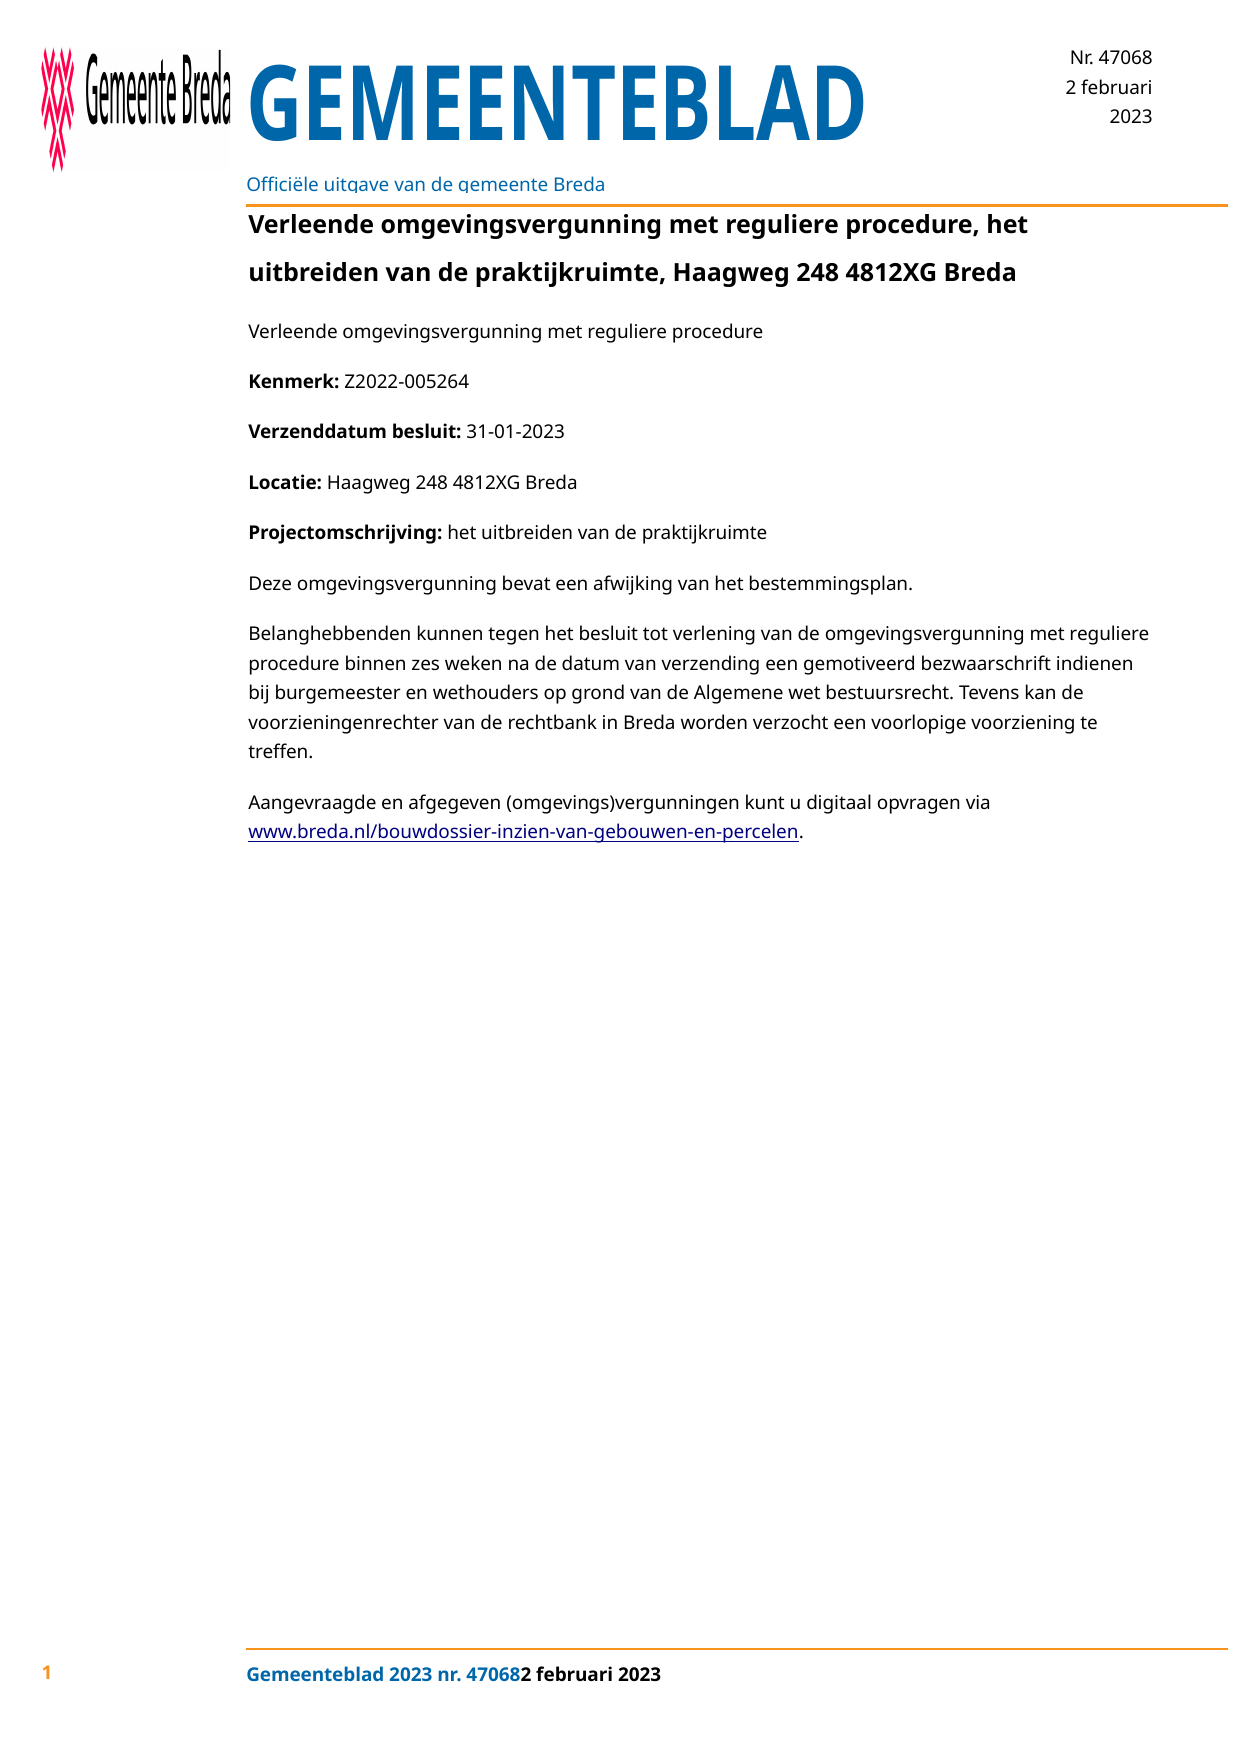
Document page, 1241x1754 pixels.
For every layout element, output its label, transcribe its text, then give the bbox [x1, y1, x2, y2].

text Verzenddatum besluit: 31-01-2023 [248, 419, 1152, 444]
text Aangevraagde en afgegeven (omgevings)vergunningen kunt u digitaal opvragen via www.breda.nl/bouwdossier-inzien-van-gebouwen-en-percelen. [248, 789, 1152, 844]
text Kenmerk: Z2022-005264 [248, 368, 1152, 394]
text Verleende omgevingsvergunning met reguliere procedure, het uitbreiden van de praktijkruimte, Haagweg 248 4812XG Breda [248, 207, 1152, 288]
text Projectomschrijving: het uitbreiden van de praktijkruimte [248, 519, 1152, 545]
text Verleende omgevingsvergunning met reguliere procedure [248, 318, 1152, 344]
text Belanghebbenden kunnen tegen het besluit tot verlening van de omgevingsvergunning met reguliere procedure binnen zes weken na de datum van verzending een gemotiveerd bezwaarschrift indienen bij burgemeester en wethouders op grond van de Algemene wet bestuursrecht. Tevens kan de voorzieningenrechter van de rechtbank in Breda worden verzocht een voorlopige voorziening te treffen. [248, 620, 1152, 764]
text Deze omgevingsvergunning bevat een afwijking van het bestemmingsplan. [248, 570, 1152, 596]
picture [41, 47, 231, 172]
text Locatie: Haagweg 248 4812XG Breda [248, 469, 1152, 495]
